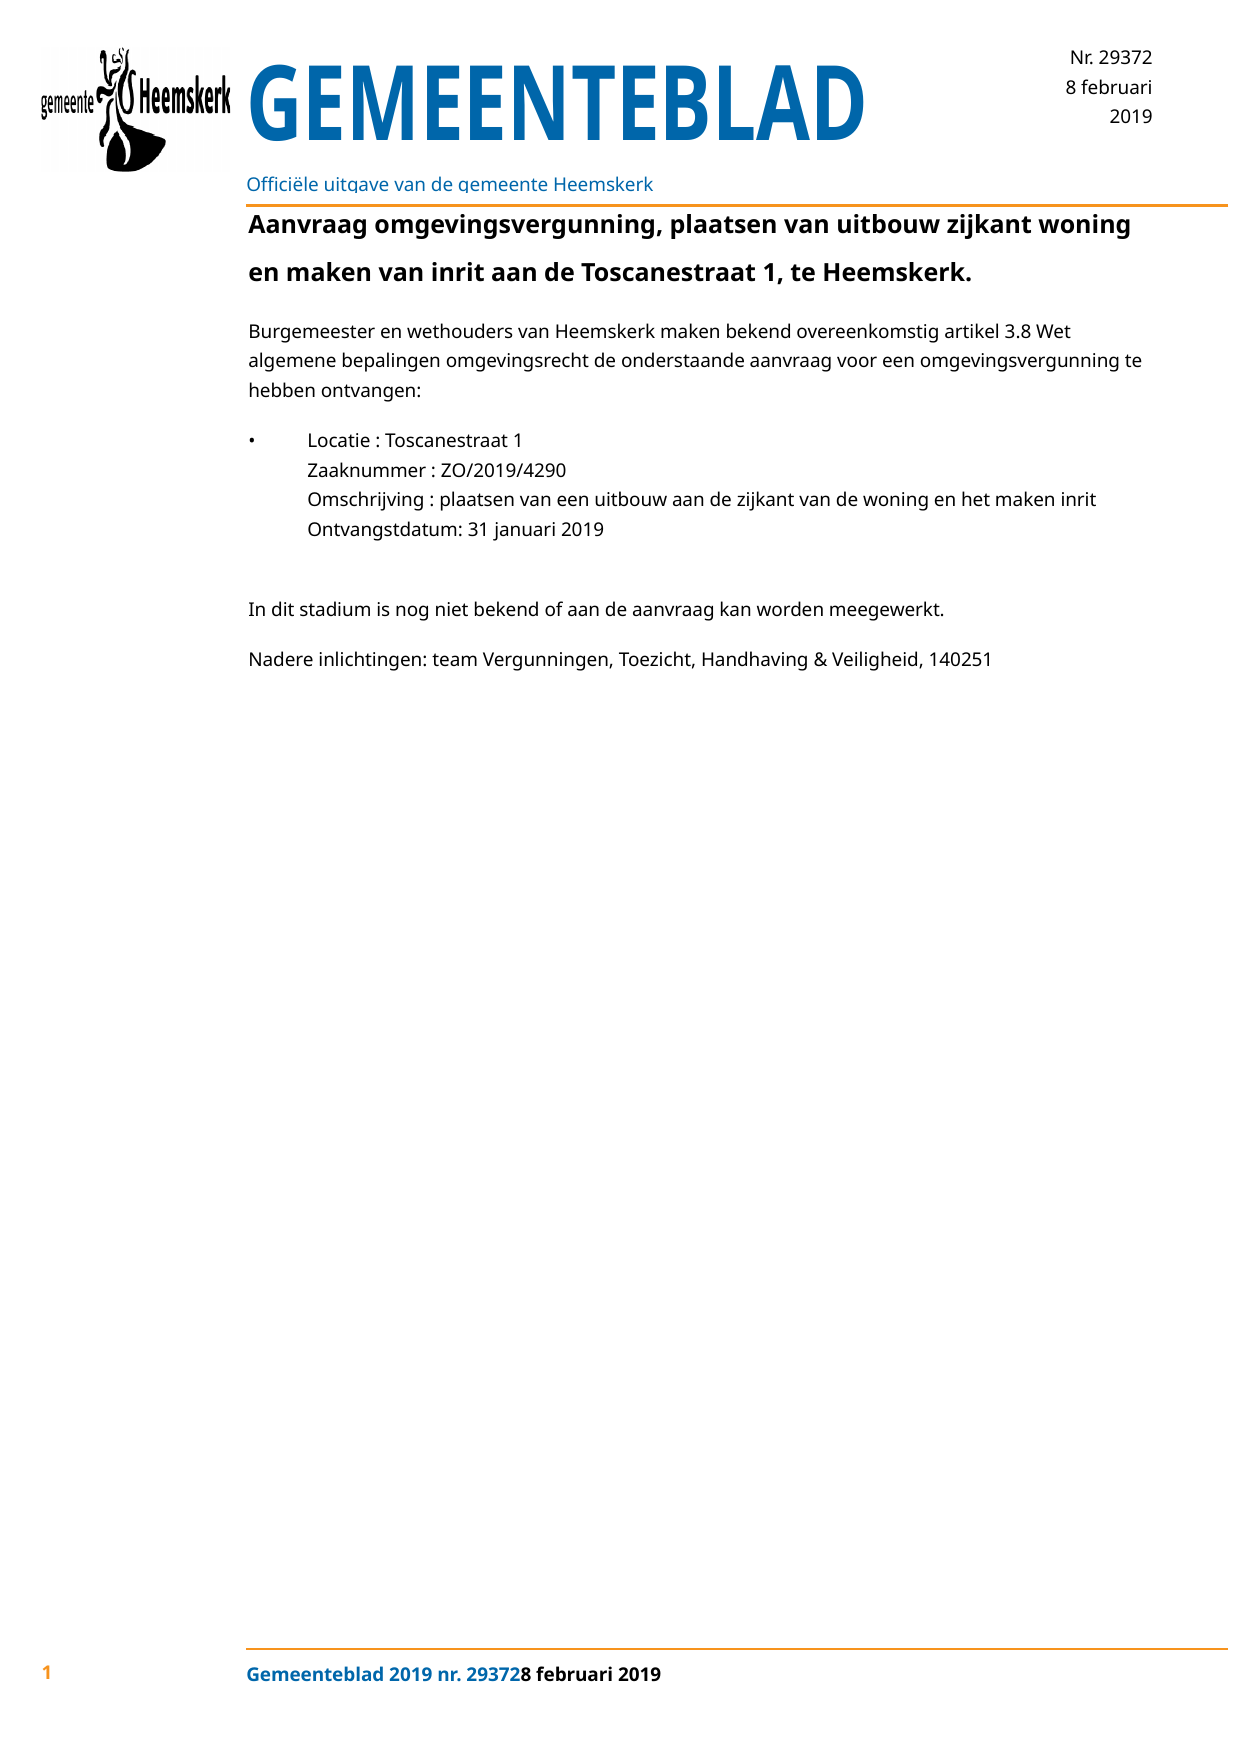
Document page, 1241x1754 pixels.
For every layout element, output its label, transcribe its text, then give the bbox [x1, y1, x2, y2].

picture [41, 47, 231, 172]
list Zaaknummer : ZO/2019/4290 [248, 457, 1152, 483]
text Aanvraag omgevingsvergunning, plaatsen van uitbouw zijkant woning en maken van inrit aan de Toscanestraat 1, te Heemskerk. [248, 207, 1152, 288]
text Burgemeester en wethouders van Heemskerk maken bekend overeenkomstig artikel 3.8 Wet algemene bepalingen omgevingsrecht de onderstaande aanvraag voor een omgevingsvergunning te hebben ontvangen: [248, 318, 1152, 403]
list Omschrijving : plaatsen van een uitbouw aan de zijkant van de woning en het maken inrit [248, 487, 1152, 512]
text In dit stadium is nog niet bekend of aan de aanvraag kan worden meegewerkt. [248, 596, 1152, 622]
list Locatie : Toscanestraat 1 [248, 427, 1152, 453]
text Nadere inlichtingen: team Vergunningen, Toezicht, Handhaving & Veiligheid, 140251 [248, 647, 1152, 672]
list Ontvangstdatum: 31 januari 2019 [248, 516, 1152, 542]
